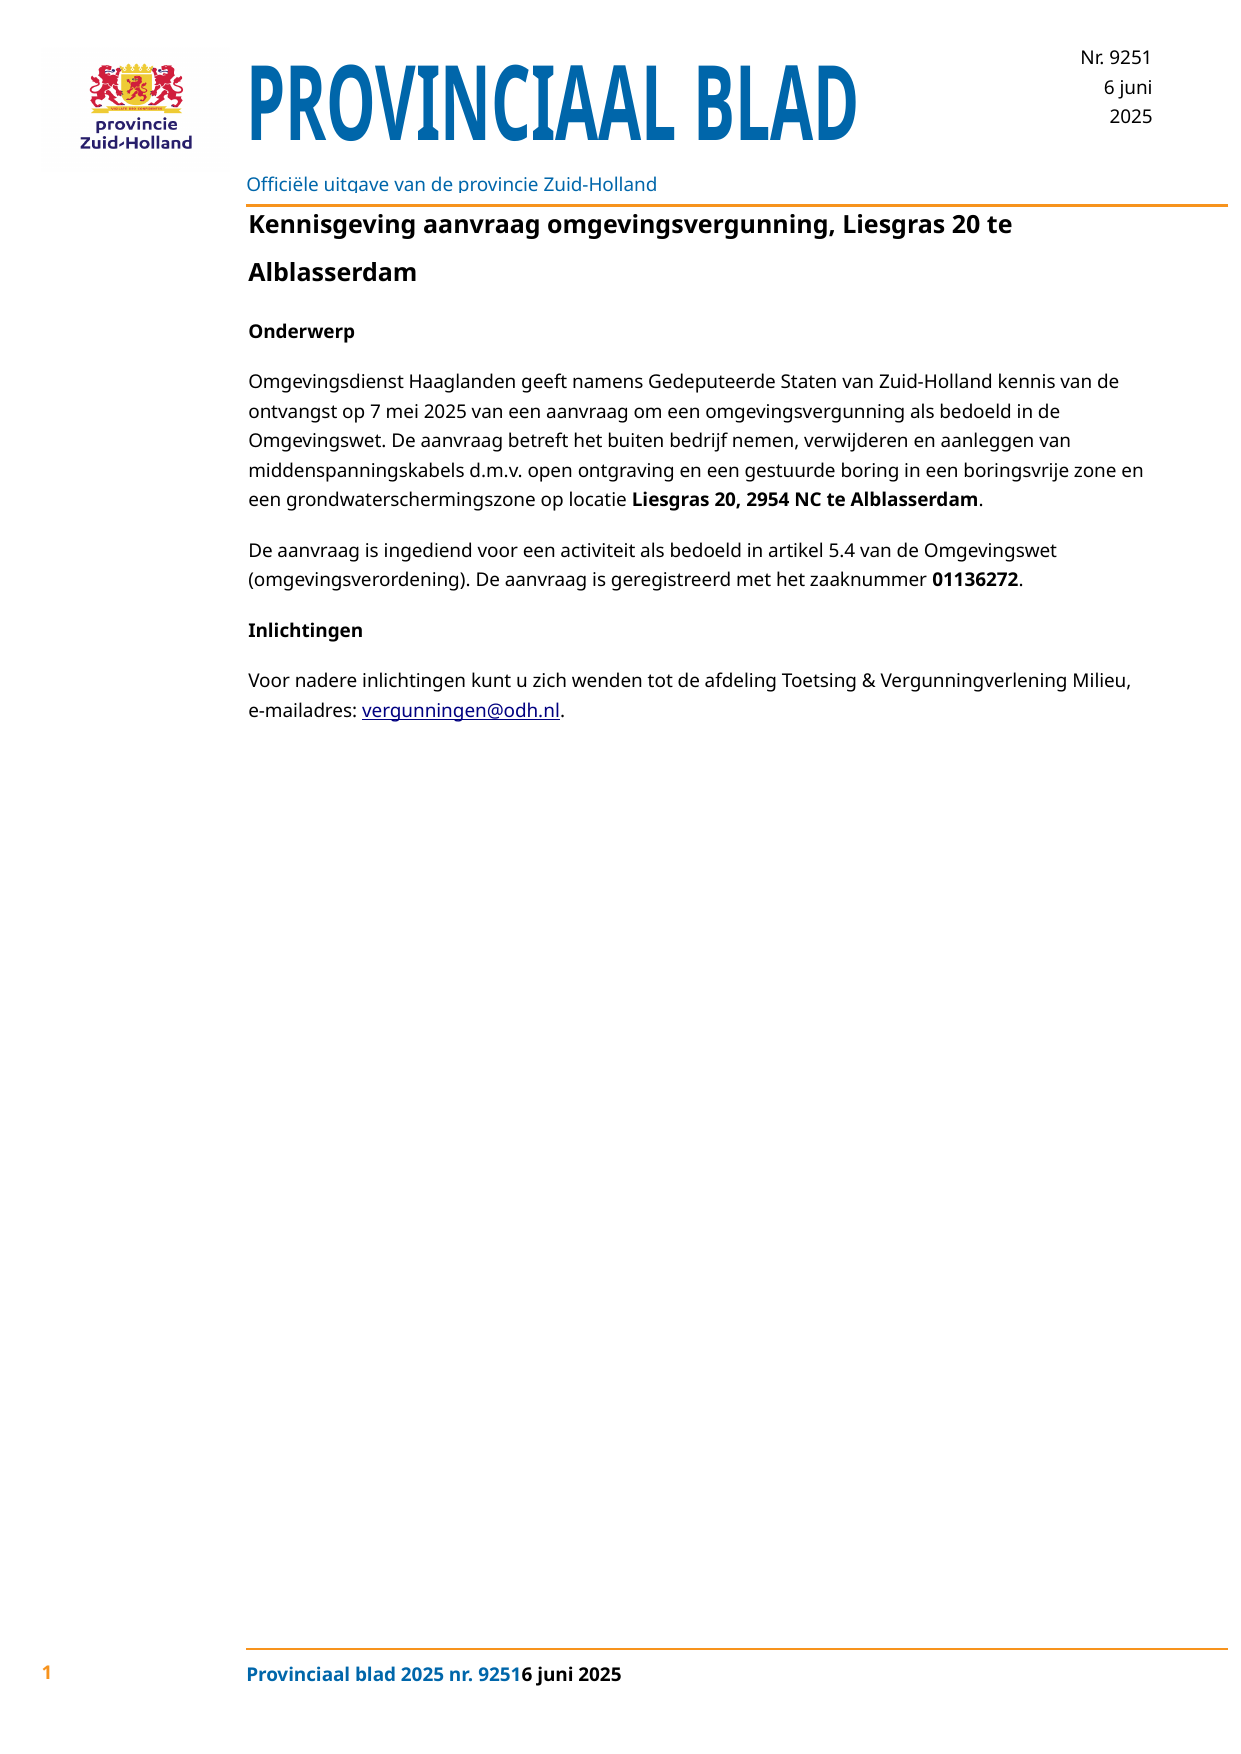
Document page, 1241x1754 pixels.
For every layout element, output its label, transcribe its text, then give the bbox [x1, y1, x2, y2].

text Inlichtingen [248, 617, 1152, 643]
text Voor nadere inlichtingen kunt u zich wenden tot de afdeling Toetsing & Vergunningverlening Milieu, e-mailadres: vergunningen@odh.nl. [248, 667, 1152, 723]
text Omgevingsdienst Haaglanden geeft namens Gedeputeerde Staten van Zuid-Holland kennis van de ontvangst op 7 mei 2025 van een aanvraag om een omgevingsvergunning als bedoeld in de Omgevingswet. De aanvraag betreft het buiten bedrijf nemen, verwijderen en aanleggen van middenspanningskabels d.m.v. open ontgraving en een gestuurde boring in een boringsvrije zone en een grondwaterschermingszone op locatie Liesgras 20, 2954 NC te Alblasserdam. [248, 368, 1152, 512]
text De aanvraag is ingediend voor een activiteit als bedoeld in artikel 5.4 van de Omgevingswet (omgevingsverordening). De aanvraag is geregistreerd met het zaaknummer 01136272. [248, 537, 1152, 592]
picture [41, 47, 231, 172]
text Kennisgeving aanvraag omgevingsvergunning, Liesgras 20 te Alblasserdam [248, 207, 1152, 288]
text Onderwerp [248, 318, 1152, 344]
